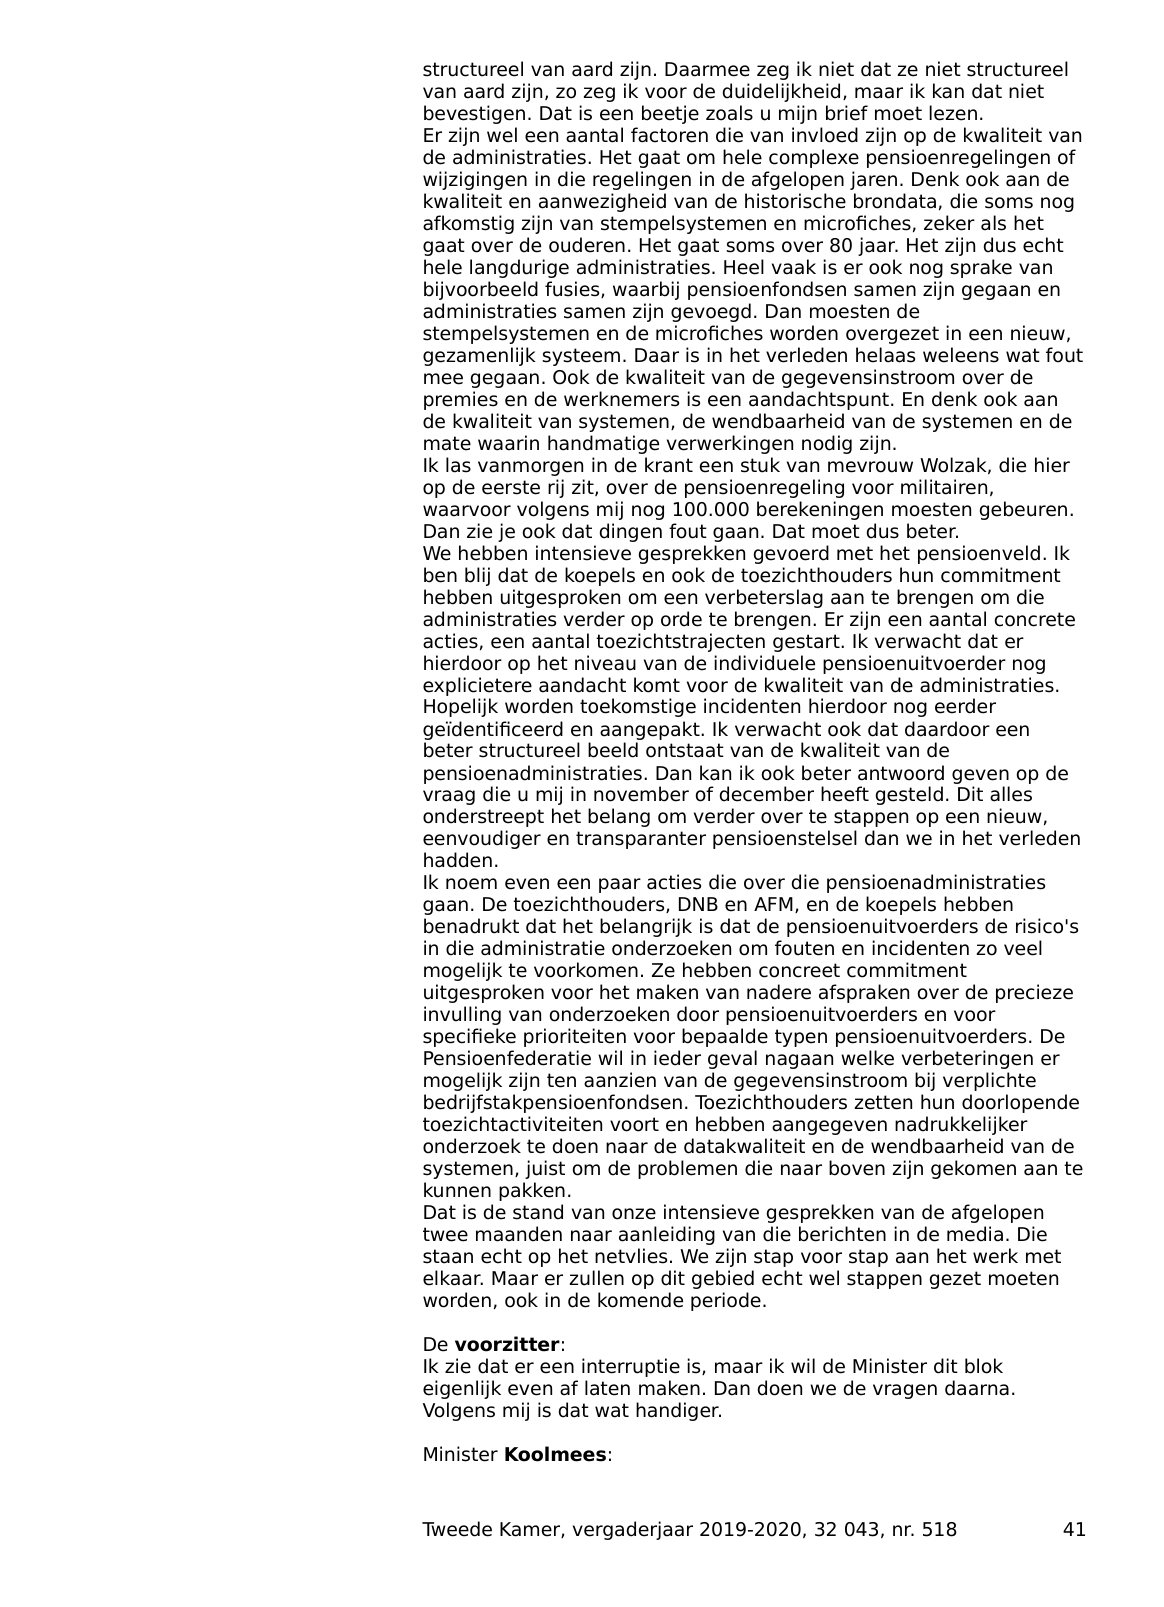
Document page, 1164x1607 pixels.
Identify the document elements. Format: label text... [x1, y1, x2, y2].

text structureel van aard zijn. Daarmee zeg ik niet dat ze niet structureel van aard zijn, zo zeg ik voor de duidelijkheid, maar ik kan dat niet bevestigen. Dat is een beetje zoals u mijn brief moet lezen. [422, 59, 1087, 125]
text De voorzitter: [422, 1334, 1087, 1356]
text Minister Koolmees: [422, 1444, 1087, 1466]
text Ik las vanmorgen in de krant een stuk van mevrouw Wolzak, die hier op de eerste rij zit, over de pensioenregeling voor militairen, waarvoor volgens mij nog 100.000 berekeningen moesten gebeuren. Dan zie je ook dat dingen fout gaan. Dat moet dus beter. [422, 455, 1087, 543]
text Ik zie dat er een interruptie is, maar ik wil de Minister dit blok eigenlijk even af laten maken. Dan doen we de vragen daarna. Volgens mij is dat wat handiger. [422, 1356, 1087, 1422]
text Er zijn wel een aantal factoren die van invloed zijn op de kwaliteit van de administraties. Het gaat om hele complexe pensioenregelingen of wijzigingen in die regelingen in de afgelopen jaren. Denk ook aan de kwaliteit en aanwezigheid van de historische brondata, die soms nog afkomstig zijn van stempelsystemen en microfiches, zeker als het gaat over de ouderen. Het gaat soms over 80 jaar. Het zijn dus echt hele langdurige administraties. Heel vaak is er ook nog sprake van bijvoorbeeld fusies, waarbij pensioenfondsen samen zijn gegaan en administraties samen zijn gevoegd. Dan moesten de stempelsystemen en de microfiches worden overgezet in een nieuw, gezamenlijk systeem. Daar is in het verleden helaas weleens wat fout mee gegaan. Ook de kwaliteit van de gegevensinstroom over de premies en de werknemers is een aandachtspunt. En denk ook aan de kwaliteit van systemen, de wendbaarheid van de systemen en de mate waarin handmatige verwerkingen nodig zijn. [422, 125, 1087, 455]
text Ik noem even een paar acties die over die pensioenadministraties gaan. De toezichthouders, DNB en AFM, en de koepels hebben benadrukt dat het belangrijk is dat de pensioenuitvoerders de risico's in die administratie onderzoeken om fouten en incidenten zo veel mogelijk te voorkomen. Ze hebben concreet commitment uitgesproken voor het maken van nadere afspraken over de precieze invulling van onderzoeken door pensioenuitvoerders en voor specifieke prioriteiten voor bepaalde typen pensioenuitvoerders. De Pensioenfederatie wil in ieder geval nagaan welke verbeteringen er mogelijk zijn ten aanzien van de gegevensinstroom bij verplichte bedrijfstakpensioenfondsen. Toezichthouders zetten hun doorlopende toezichtactiviteiten voort en hebben aangegeven nadrukkelijker onderzoek te doen naar de datakwaliteit en de wendbaarheid van de systemen, juist om de problemen die naar boven zijn gekomen aan te kunnen pakken. [422, 872, 1087, 1202]
text Dat is de stand van onze intensieve gesprekken van de afgelopen twee maanden naar aanleiding van die berichten in de media. Die staan echt op het netvlies. We zijn stap voor stap aan het werk met elkaar. Maar er zullen op dit gebied echt wel stappen gezet moeten worden, ook in de komende periode. [422, 1202, 1087, 1312]
text We hebben intensieve gesprekken gevoerd met het pensioenveld. Ik ben blij dat de koepels en ook de toezichthouders hun commitment hebben uitgesproken om een verbeterslag aan te brengen om die administraties verder op orde te brengen. Er zijn een aantal concrete acties, een aantal toezichtstrajecten gestart. Ik verwacht dat er hierdoor op het niveau van de individuele pensioenuitvoerder nog explicietere aandacht komt voor de kwaliteit van de administraties. Hopelijk worden toekomstige incidenten hierdoor nog eerder geïdentificeerd en aangepakt. Ik verwacht ook dat daardoor een beter structureel beeld ontstaat van de kwaliteit van de pensioenadministraties. Dan kan ik ook beter antwoord geven op de vraag die u mij in november of december heeft gesteld. Dit alles onderstreept het belang om verder over te stappen op een nieuw, eenvoudiger en transparanter pensioenstelsel dan we in het verleden hadden. [422, 543, 1087, 872]
